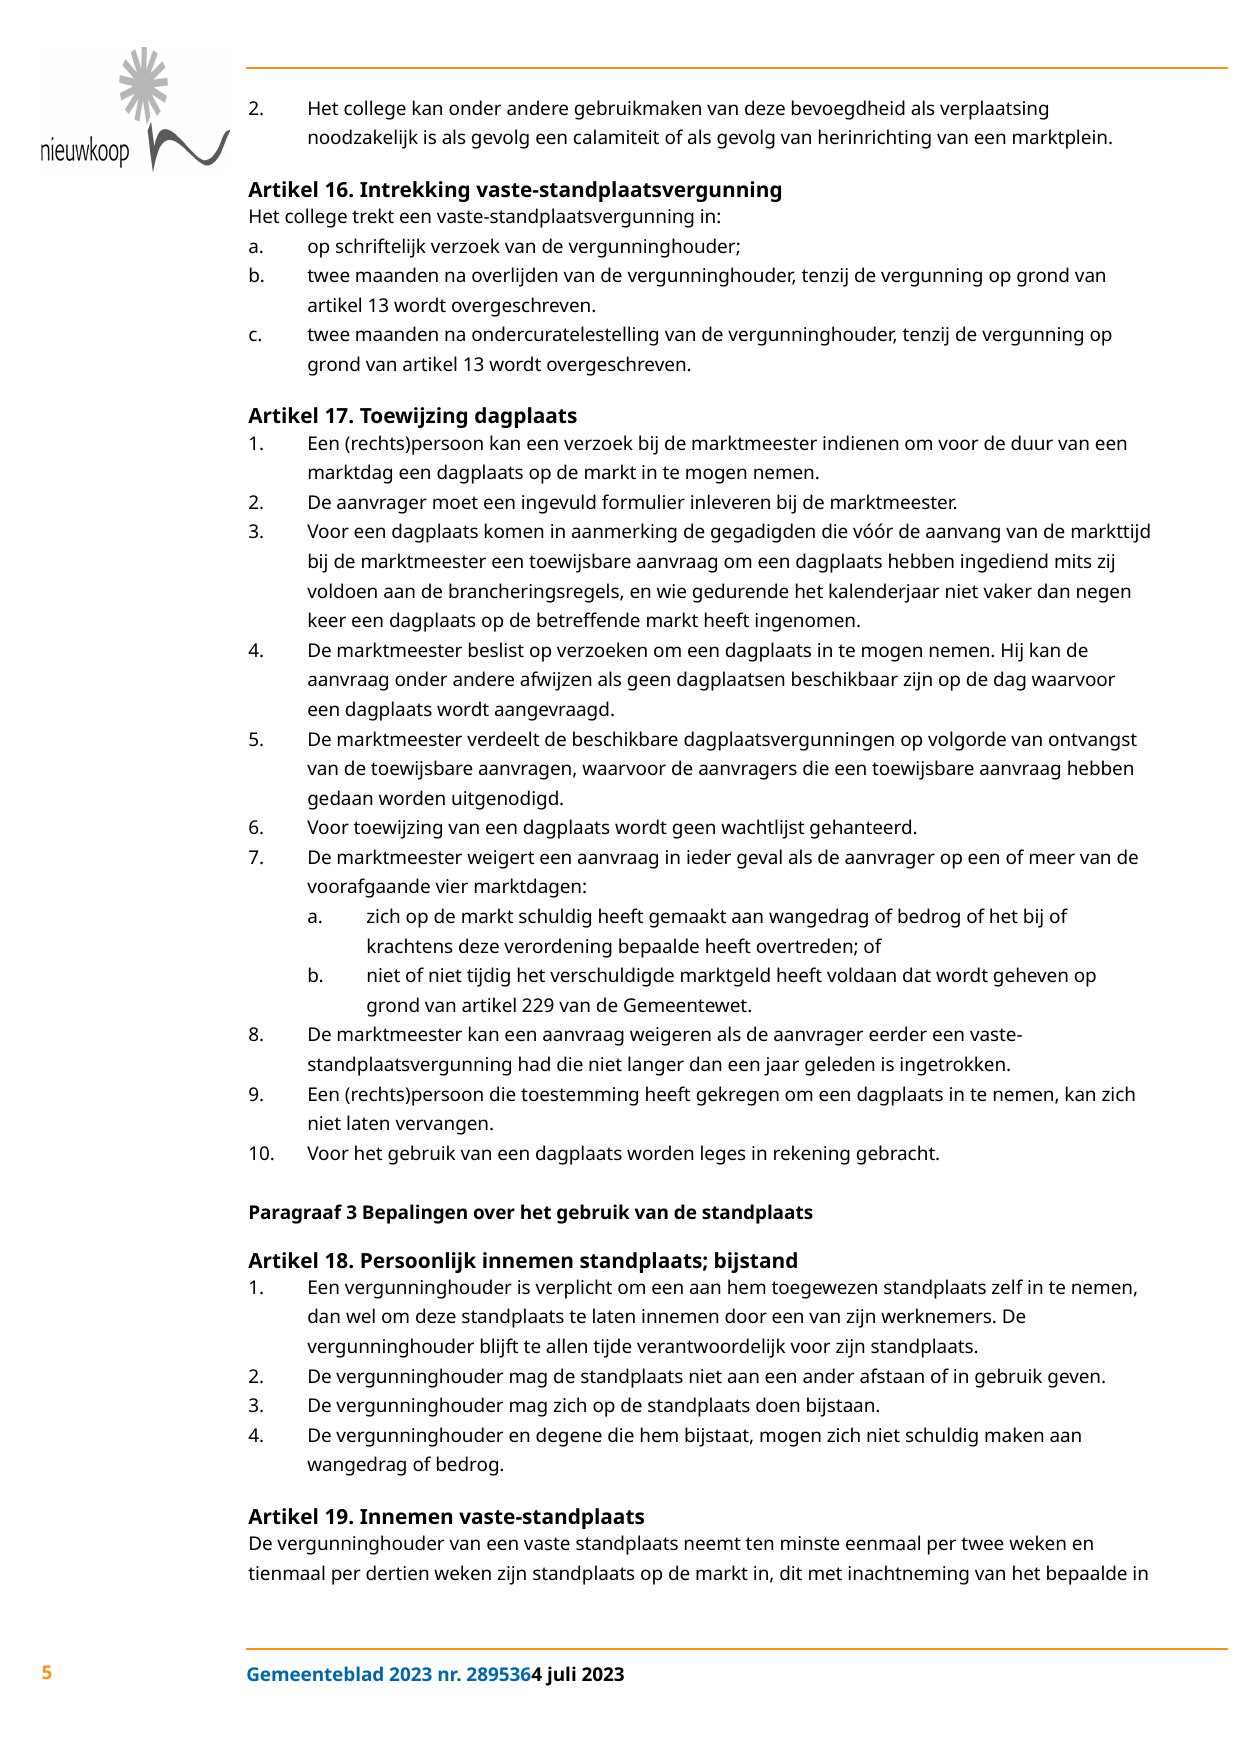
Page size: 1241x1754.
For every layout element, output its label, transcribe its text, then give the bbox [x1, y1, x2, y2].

list Voor het gebruik van een dagplaats worden leges in rekening gebracht. [248, 1140, 1152, 1166]
text Artikel 16. Intrekking vaste-standplaatsvergunning [248, 175, 1152, 203]
list twee maanden na overlijden van de vergunninghouder, tenzij de vergunning op grond van artikel 13 wordt overgeschreven. [248, 262, 1152, 318]
list Een (rechts)persoon die toestemming heeft gekregen om een dagplaats in te nemen, kan zich niet laten vervangen. [248, 1081, 1152, 1136]
list Voor een dagplaats komen in aanmerking de gegadigden die vóór de aanvang van de markttijd bij de marktmeester een toewijsbare aanvraag om een dagplaats hebben ingediend mits zij voldoen aan de brancheringsregels, en wie gedurende het kalenderjaar niet vaker dan negen keer een dagplaats op de betreffende markt heeft ingenomen. [248, 519, 1152, 633]
list De vergunninghouder mag de standplaats niet aan een ander afstaan of in gebruik geven. [248, 1363, 1152, 1389]
list De marktmeester kan een aanvraag weigeren als de aanvrager eerder een vaste- standplaatsvergunning had die niet langer dan een jaar geleden is ingetrokken. [248, 1022, 1152, 1077]
list Het college kan onder andere gebruikmaken van deze bevoegdheid als verplaatsing noodzakelijk is als gevolg een calamiteit of als gevolg van herinrichting van een marktplein. [248, 95, 1152, 150]
list Een (rechts)persoon kan een verzoek bij de marktmeester indienen om voor de duur van een marktdag een dagplaats op de markt in te mogen nemen. [248, 430, 1152, 485]
text Artikel 17. Toewijzing dagplaats [248, 402, 1152, 430]
text De vergunninghouder van een vaste standplaats neemt ten minste eenmaal per twee weken en tienmaal per dertien weken zijn standplaats op de markt in, dit met inachtneming van het bepaalde in [248, 1531, 1152, 1586]
list De vergunninghouder mag zich op de standplaats doen bijstaan. [248, 1392, 1152, 1418]
picture [41, 47, 231, 172]
list De aanvrager moet een ingevuld formulier inleveren bij de marktmeester. [248, 489, 1152, 515]
list De marktmeester verdeelt de beschikbare dagplaatsvergunningen op volgorde van ontvangst van de toewijsbare aanvragen, waarvoor de aanvragers die een toewijsbare aanvraag hebben gedaan worden uitgenodigd. [248, 726, 1152, 811]
list De marktmeester beslist op verzoeken om een dagplaats in te mogen nemen. Hij kan de aanvraag onder andere afwijzen als geen dagplaatsen beschikbaar zijn op de dag waarvoor een dagplaats wordt aangevraagd. [248, 637, 1152, 722]
text Paragraaf 3 Bepalingen over het gebruik van de standplaats [248, 1199, 1152, 1225]
text Het college trekt een vaste-standplaatsvergunning in: [248, 203, 1152, 229]
text Artikel 18. Persoonlijk innemen standplaats; bijstand [248, 1246, 1152, 1274]
list twee maanden na ondercuratelestelling van de vergunninghouder, tenzij de vergunning op grond van artikel 13 wordt overgeschreven. [248, 322, 1152, 377]
list niet of niet tijdig het verschuldigde marktgeld heeft voldaan dat wordt geheven op grond van artikel 229 van de Gemeentewet. [307, 962, 1152, 1018]
list op schriftelijk verzoek van de vergunninghouder; [248, 233, 1152, 258]
list Voor toewijzing van een dagplaats wordt geen wachtlijst gehanteerd. [248, 814, 1152, 840]
list Een vergunninghouder is verplicht om een aan hem toegewezen standplaats zelf in te nemen, dan wel om deze standplaats te laten innemen door een van zijn werknemers. De vergunninghouder blijft te allen tijde verantwoordelijk voor zijn standplaats. [248, 1274, 1152, 1359]
list De marktmeester weigert een aanvraag in ieder geval als de aanvrager op een of meer van de voorafgaande vier marktdagen: [248, 844, 1152, 899]
text Artikel 19. Innemen vaste-standplaats [248, 1502, 1152, 1531]
list zich op de markt schuldig heeft gemaakt aan wangedrag of bedrog of het bij of krachtens deze verordening bepaalde heeft overtreden; of [307, 903, 1152, 959]
list De vergunninghouder en degene die hem bijstaat, mogen zich niet schuldig maken aan wangedrag of bedrog. [248, 1422, 1152, 1477]
